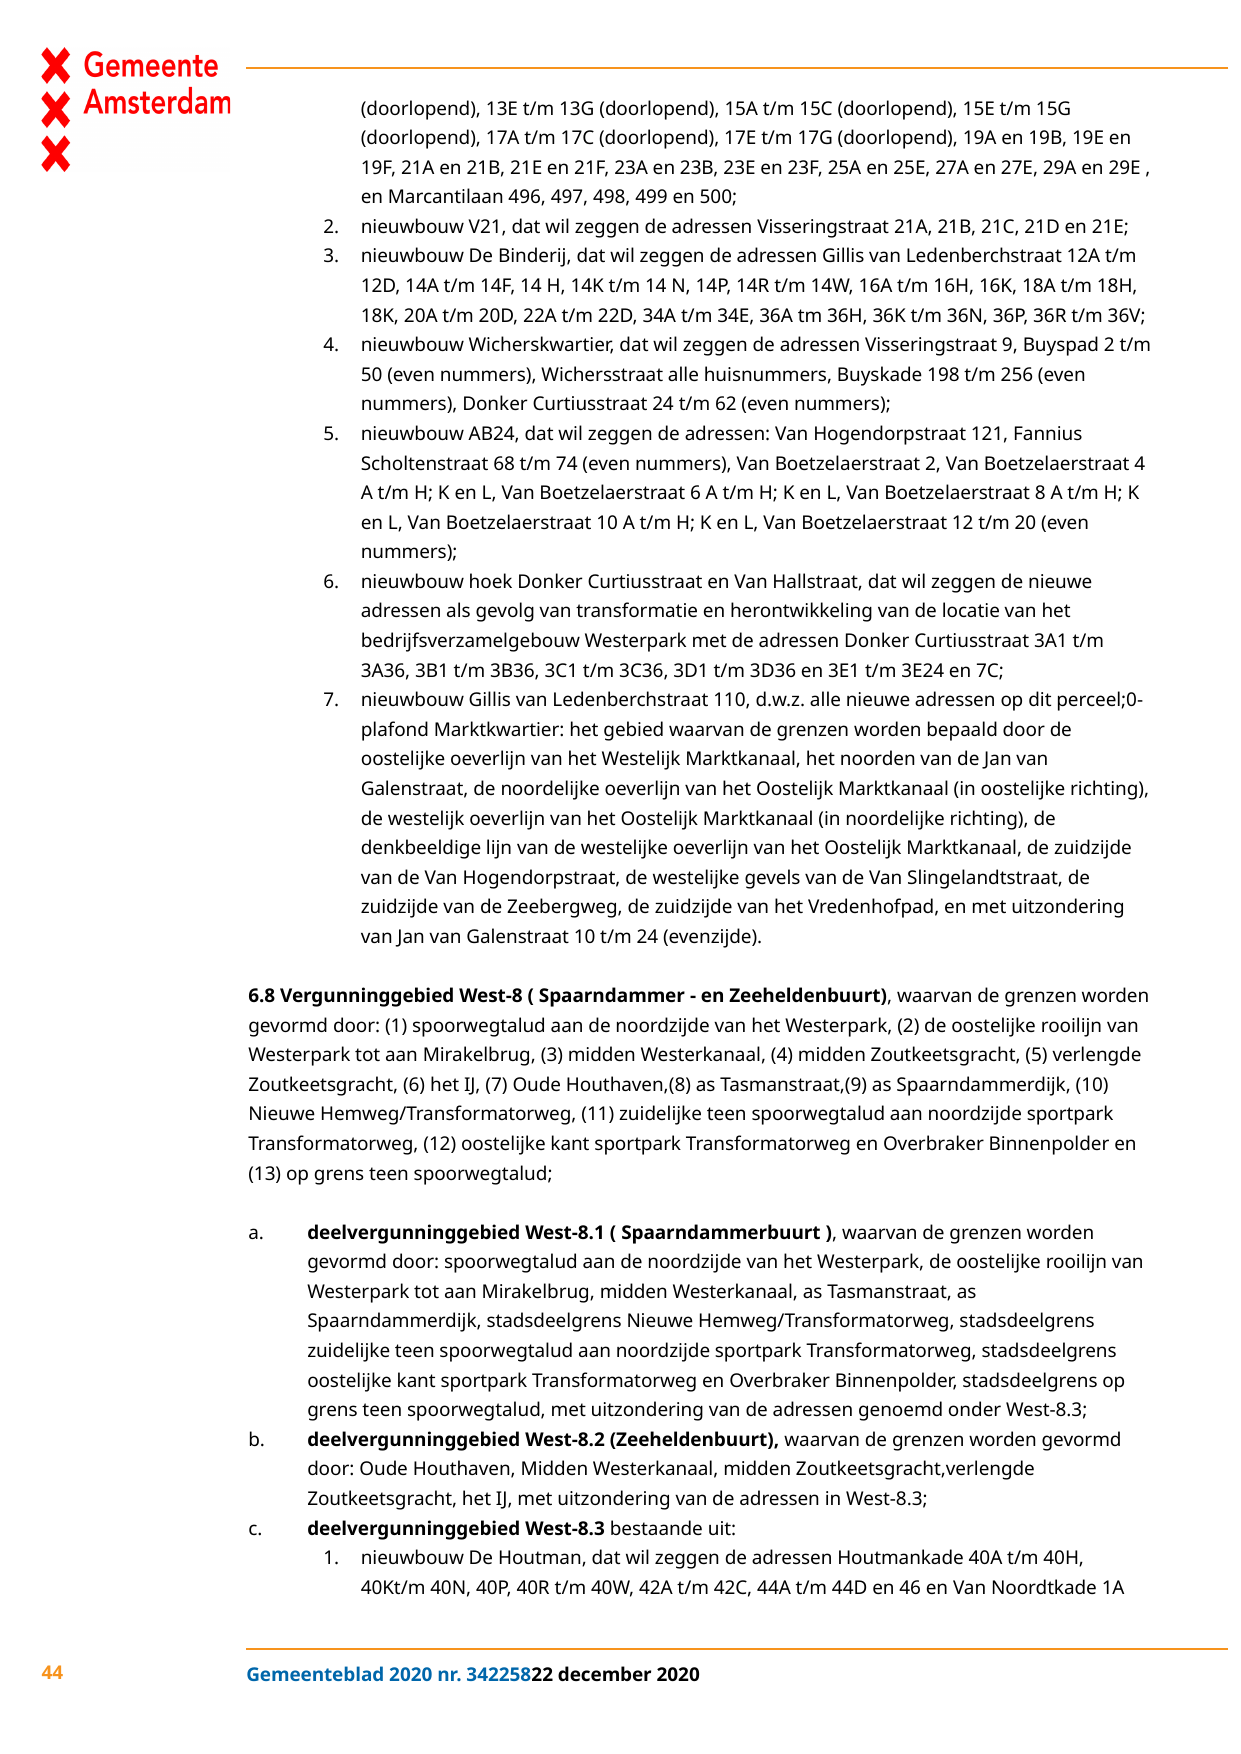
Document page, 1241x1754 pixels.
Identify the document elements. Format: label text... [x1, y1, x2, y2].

list (doorlopend), 13E t/m 13G (doorlopend), 15A t/m 15C (doorlopend), 15E t/m 15G (doorlopend), 17A t/m 17C (doorlopend), 17E t/m 17G (doorlopend), 19A en 19B, 19E en 19F, 21A en 21B, 21E en 21F, 23A en 23B, 23E en 23F, 25A en 25E, 27A en 27E, 29A en 29E , en Marcantilaan 496, 497, 498, 499 en 500; [323, 95, 1152, 209]
list nieuwbouw AB24, dat wil zeggen de adressen: Van Hogendorpstraat 121, Fannius Scholtenstraat 68 t/m 74 (even nummers), Van Boetzelaerstraat 2, Van Boetzelaerstraat 4 A t/m H; K en L, Van Boetzelaerstraat 6 A t/m H; K en L, Van Boetzelaerstraat 8 A t/m H; K en L, Van Boetzelaerstraat 10 A t/m H; K en L, Van Boetzelaerstraat 12 t/m 20 (even nummers); [323, 420, 1152, 564]
text 6.8 Vergunninggebied West-8 ( Spaarndammer - en Zeeheldenbuurt), waarvan de grenzen worden gevormd door: (1) spoorwegtalud aan de noordzijde van het Westerpark, (2) de oostelijke rooilijn van Westerpark tot aan Mirakelbrug, (3) midden Westerkanaal, (4) midden Zoutkeetsgracht, (5) verlengde Zoutkeetsgracht, (6) het IJ, (7) Oude Houthaven,(8) as Tasmanstraat,(9) as Spaarndammerdijk, (10) Nieuwe Hemweg/Transformatorweg, (11) zuidelijke teen spoorwegtalud aan noordzijde sportpark Transformatorweg, (12) oostelijke kant sportpark Transformatorweg en Overbraker Binnenpolder en (13) op grens teen spoorwegtalud; [248, 982, 1152, 1186]
list deelvergunninggebied West-8.1 ( Spaarndammerbuurt ), waarvan de grenzen worden gevormd door: spoorwegtalud aan de noordzijde van het Westerpark, de oostelijke rooilijn van Westerpark tot aan Mirakelbrug, midden Westerkanaal, as Tasmanstraat, as Spaarndammerdijk, stadsdeelgrens Nieuwe Hemweg/Transformatorweg, stadsdeelgrens zuidelijke teen spoorwegtalud aan noordzijde sportpark Transformatorweg, stadsdeelgrens oostelijke kant sportpark Transformatorweg en Overbraker Binnenpolder, stadsdeelgrens op grens teen spoorwegtalud, met uitzondering van de adressen genoemd onder West-8.3; [248, 1219, 1152, 1422]
list nieuwbouw De Houtman, dat wil zeggen de adressen Houtmankade 40A t/m 40H, 40Kt/m 40N, 40P, 40R t/m 40W, 42A t/m 42C, 44A t/m 44D en 46 en Van Noordtkade 1A [323, 1544, 1152, 1600]
list deelvergunninggebied West-8.2 (Zeeheldenbuurt), waarvan de grenzen worden gevormd door: Oude Houthaven, Midden Westerkanaal, midden Zoutkeetsgracht,verlengde Zoutkeetsgracht, het IJ, met uitzondering van de adressen in West-8.3; [248, 1426, 1152, 1511]
list nieuwbouw Wicherskwartier, dat wil zeggen de adressen Visseringstraat 9, Buyspad 2 t/m 50 (even nummers), Wichersstraat alle huisnummers, Buyskade 198 t/m 256 (even nummers), Donker Curtiusstraat 24 t/m 62 (even nummers); [323, 331, 1152, 416]
picture [41, 47, 231, 172]
list nieuwbouw De Binderij, dat wil zeggen de adressen Gillis van Ledenberchstraat 12A t/m 12D, 14A t/m 14F, 14 H, 14K t/m 14 N, 14P, 14R t/m 14W, 16A t/m 16H, 16K, 18A t/m 18H, 18K, 20A t/m 20D, 22A t/m 22D, 34A t/m 34E, 36A tm 36H, 36K t/m 36N, 36P, 36R t/m 36V; [323, 243, 1152, 328]
list nieuwbouw hoek Donker Curtiusstraat en Van Hallstraat, dat wil zeggen de nieuwe adressen als gevolg van transformatie en herontwikkeling van de locatie van het bedrijfsverzamelgebouw Westerpark met de adressen Donker Curtiusstraat 3A1 t/m 3A36, 3B1 t/m 3B36, 3C1 t/m 3C36, 3D1 t/m 3D36 en 3E1 t/m 3E24 en 7C; [323, 568, 1152, 683]
list nieuwbouw V21, dat wil zeggen de adressen Visseringstraat 21A, 21B, 21C, 21D en 21E; [323, 213, 1152, 239]
list deelvergunninggebied West-8.3 bestaande uit: [248, 1515, 1152, 1541]
list nieuwbouw Gillis van Ledenberchstraat 110, d.w.z. alle nieuwe adressen op dit perceel;0-plafond Marktkwartier: het gebied waarvan de grenzen worden bepaald door de oostelijke oeverlijn van het Westelijk Marktkanaal, het noorden van de Jan van Galenstraat, de noordelijke oeverlijn van het Oostelijk Marktkanaal (in oostelijke richting), de westelijk oeverlijn van het Oostelijk Marktkanaal (in noordelijke richting), de denkbeeldige lijn van de westelijke oeverlijn van het Oostelijk Marktkanaal, de zuidzijde van de Van Hogendorpstraat, de westelijke gevels van de Van Slingelandtstraat, de zuidzijde van de Zeebergweg, de zuidzijde van het Vredenhofpad, en met uitzondering van Jan van Galenstraat 10 t/m 24 (evenzijde). [323, 686, 1152, 949]
